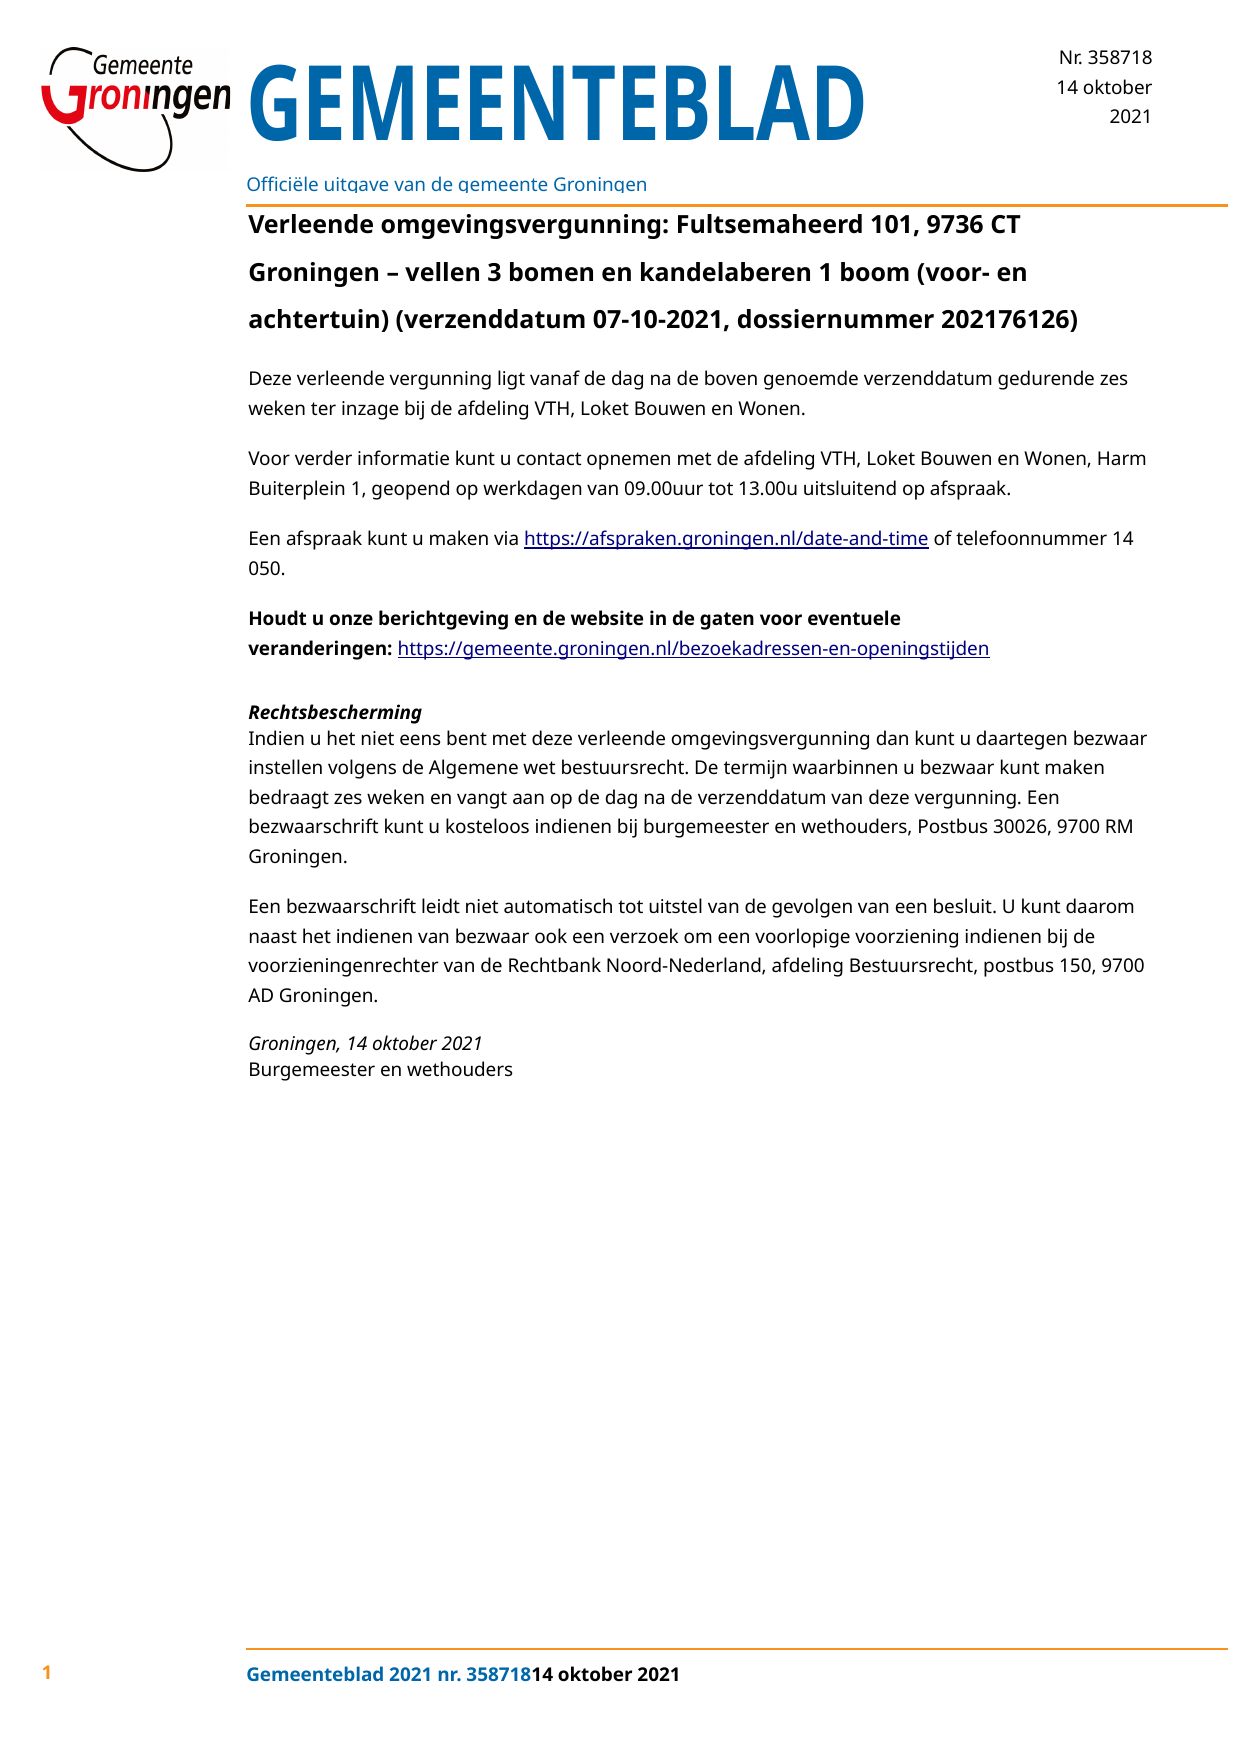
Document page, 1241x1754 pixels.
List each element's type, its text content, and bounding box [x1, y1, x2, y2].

text Indien u het niet eens bent met deze verleende omgevingsvergunning dan kunt u daartegen bezwaar instellen volgens de Algemene wet bestuursrecht. De termijn waarbinnen u bezwaar kunt maken bedraagt zes weken en vangt aan op de dag na de verzenddatum van deze vergunning. Een bezwaarschrift kunt u kosteloos indienen bij burgemeester en wethouders, Postbus 30026, 9700 RM Groningen. [248, 725, 1152, 869]
text Voor verder informatie kunt u contact opnemen met de afdeling VTH, Loket Bouwen en Wonen, Harm Buiterplein 1, geopend op werkdagen van 09.00uur tot 13.00u uitsluitend op afspraak. [248, 446, 1152, 501]
text Verleende omgevingsvergunning: Fultsemaheerd 101, 9736 CT Groningen – vellen 3 bomen en kandelaberen 1 boom (voor- en achtertuin) (verzenddatum 07-10-2021, dossiernummer 202176126) [248, 207, 1152, 336]
picture [41, 47, 231, 172]
text Burgemeester en wethouders [248, 1056, 1152, 1082]
text Rechtsbescherming [248, 699, 1152, 725]
text Een afspraak kunt u maken via https://afspraken.groningen.nl/date-and-time of telefoonnummer 14 050. [248, 526, 1152, 581]
text Een bezwaarschrift leidt niet automatisch tot uitstel van de gevolgen van een besluit. U kunt daarom naast het indienen van bezwaar ook een verzoek om een voorlopige voorziening indienen bij de voorzieningenrechter van de Rechtbank Noord-Nederland, afdeling Bestuursrecht, postbus 150, 9700 AD Groningen. [248, 893, 1152, 1008]
text Deze verleende vergunning ligt vanaf de dag na de boven genoemde verzenddatum gedurende zes weken ter inzage bij de afdeling VTH, Loket Bouwen en Wonen. [248, 366, 1152, 421]
text Houdt u onze berichtgeving en de website in de gaten voor eventuele veranderingen: https://gemeente.groningen.nl/bezoekadressen-en-openingstijden [248, 606, 1152, 661]
text Groningen, 14 oktober 2021 [248, 1030, 1152, 1056]
